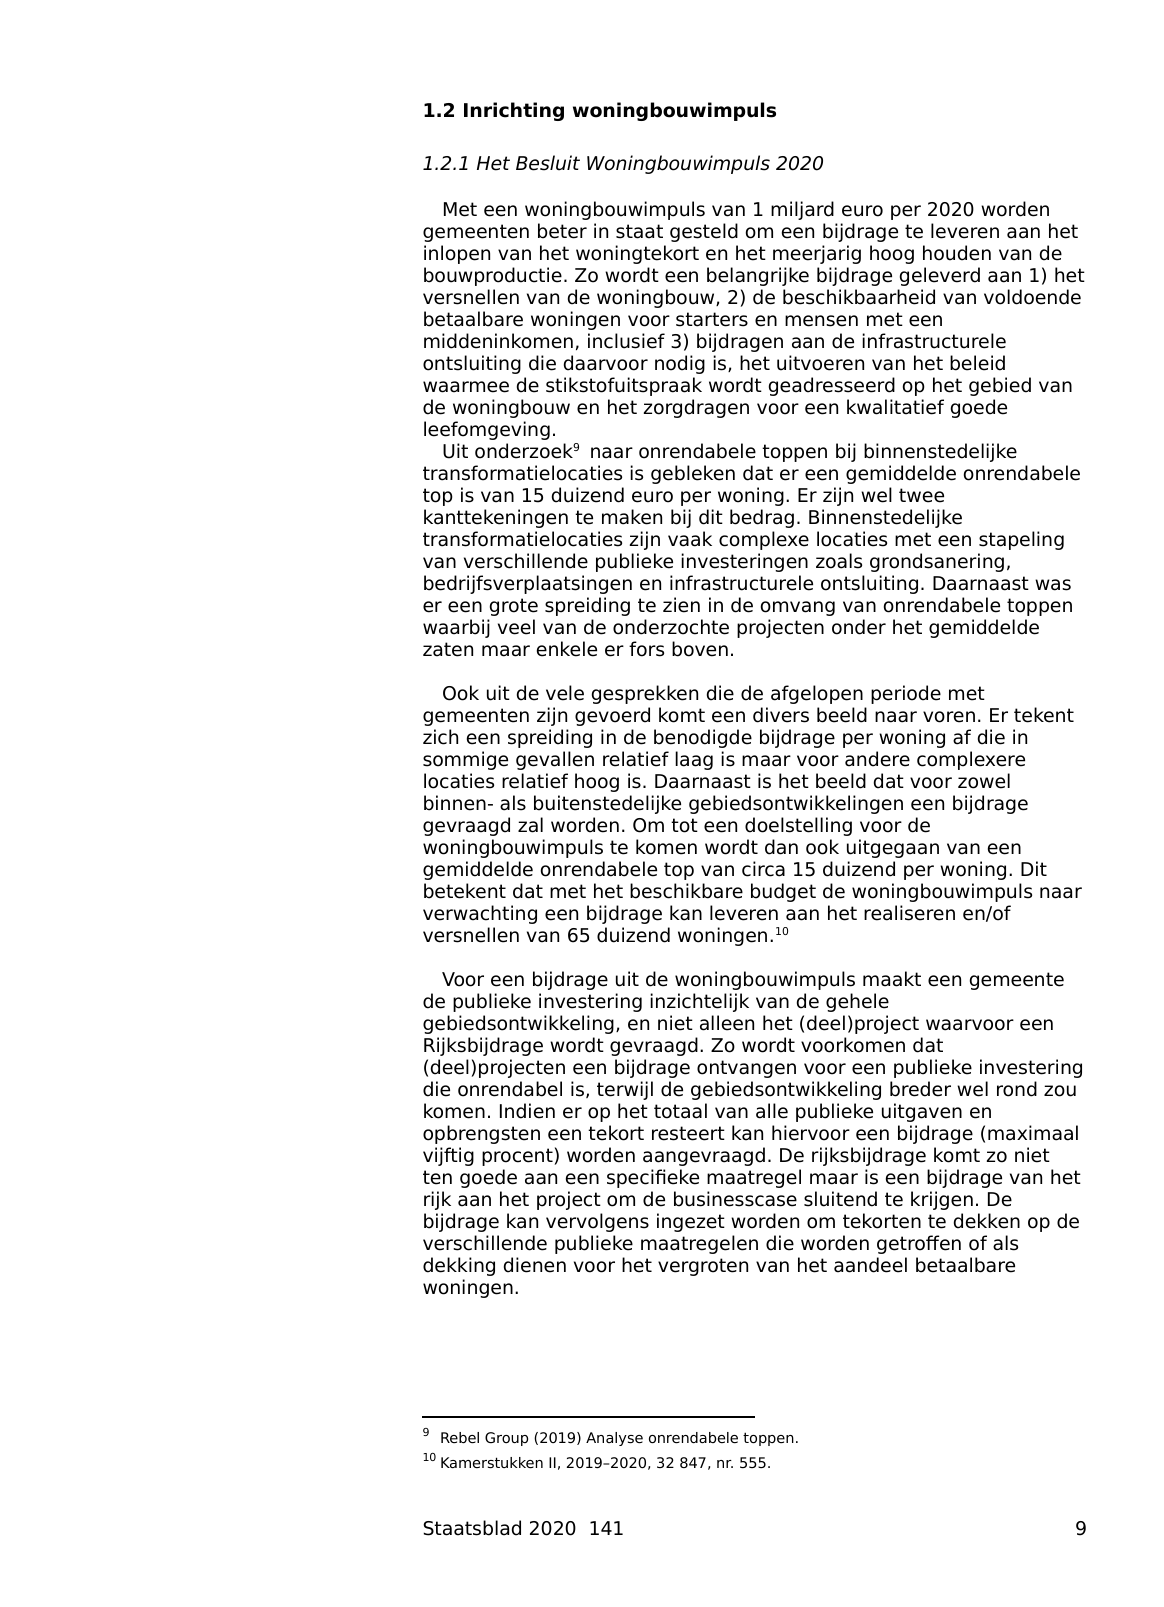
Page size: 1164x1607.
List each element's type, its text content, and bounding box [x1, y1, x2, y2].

text Ook uit de vele gesprekken die de afgelopen periode met gemeenten zijn gevoerd komt een divers beeld naar voren. Er tekent zich een spreiding in de benodigde bijdrage per woning af die in sommige gevallen relatief laag is maar voor andere complexere locaties relatief hoog is. Daarnaast is het beeld dat voor zowel binnen- als buitenstedelijke gebiedsontwikkelingen een bijdrage gevraagd zal worden. Om tot een doelstelling voor de woningbouwimpuls te komen wordt dan ook uitgegaan van een gemiddelde onrendabele top van circa 15 duizend per woning. Dit betekent dat met het beschikbare budget de woningbouwimpuls naar verwachting een bijdrage kan leveren aan het realiseren en/of versnellen van 65 duizend woningen. [422, 683, 1087, 947]
text Rebel Group (2019) Analyse onrendabele toppen. [422, 1426, 1087, 1448]
text Met een woningbouwimpuls van 1 miljard euro per 2020 worden gemeenten beter in staat gesteld om een bijdrage te leveren aan het inlopen van het woningtekort en het meerjarig hoog houden van de bouwproductie. Zo wordt een belangrijke bijdrage geleverd aan 1) het versnellen van de woningbouw, 2) de beschikbaarheid van voldoende betaalbare woningen voor starters en mensen met een middeninkomen, inclusief 3) bijdragen aan de infrastructurele ontsluiting die daarvoor nodig is, het uitvoeren van het beleid waarmee de stikstofuitspraak wordt geadresseerd op het gebied van de woningbouw en het zorgdragen voor een kwalitatief goede leefomgeving. [422, 199, 1087, 441]
text Kamerstukken II, 2019–2020, 32 847, nr. 555. [422, 1451, 1087, 1473]
subtitle 1.2.1 Het Besluit Woningbouwimpuls 2020 [422, 152, 1087, 174]
text Voor een bijdrage uit de woningbouwimpuls maakt een gemeente de publieke investering inzichtelijk van de gehele gebiedsontwikkeling, en niet alleen het (deel)project waarvoor een Rijksbijdrage wordt gevraagd. Zo wordt voorkomen dat (deel)projecten een bijdrage ontvangen voor een publieke investering die onrendabel is, terwijl de gebiedsontwikkeling breder wel rond zou komen. Indien er op het totaal van alle publieke uitgaven en opbrengsten een tekort resteert kan hiervoor een bijdrage (maximaal vijftig procent) worden aangevraagd. De rijksbijdrage komt zo niet ten goede aan een specifieke maatregel maar is een bijdrage van het rijk aan het project om de businesscase sluitend te krijgen. De bijdrage kan vervolgens ingezet worden om tekorten te dekken op de verschillende publieke maatregelen die worden getroffen of als dekking dienen voor het vergroten van het aandeel betaalbare woningen. [422, 969, 1087, 1299]
subtitle 1.2 Inrichting woningbouwimpuls [422, 100, 1087, 122]
text Uit onderzoek naar onrendabele toppen bij binnenstedelijke transformatielocaties is gebleken dat er een gemiddelde onrendabele top is van 15 duizend euro per woning. Er zijn wel twee kanttekeningen te maken bij dit bedrag. Binnenstedelijke transformatielocaties zijn vaak complexe locaties met een stapeling van verschillende publieke investeringen zoals grondsanering, bedrijfsverplaatsingen en infrastructurele ontsluiting. Daarnaast was er een grote spreiding te zien in de omvang van onrendabele toppen waarbij veel van de onderzochte projecten onder het gemiddelde zaten maar enkele er fors boven. [422, 441, 1087, 661]
